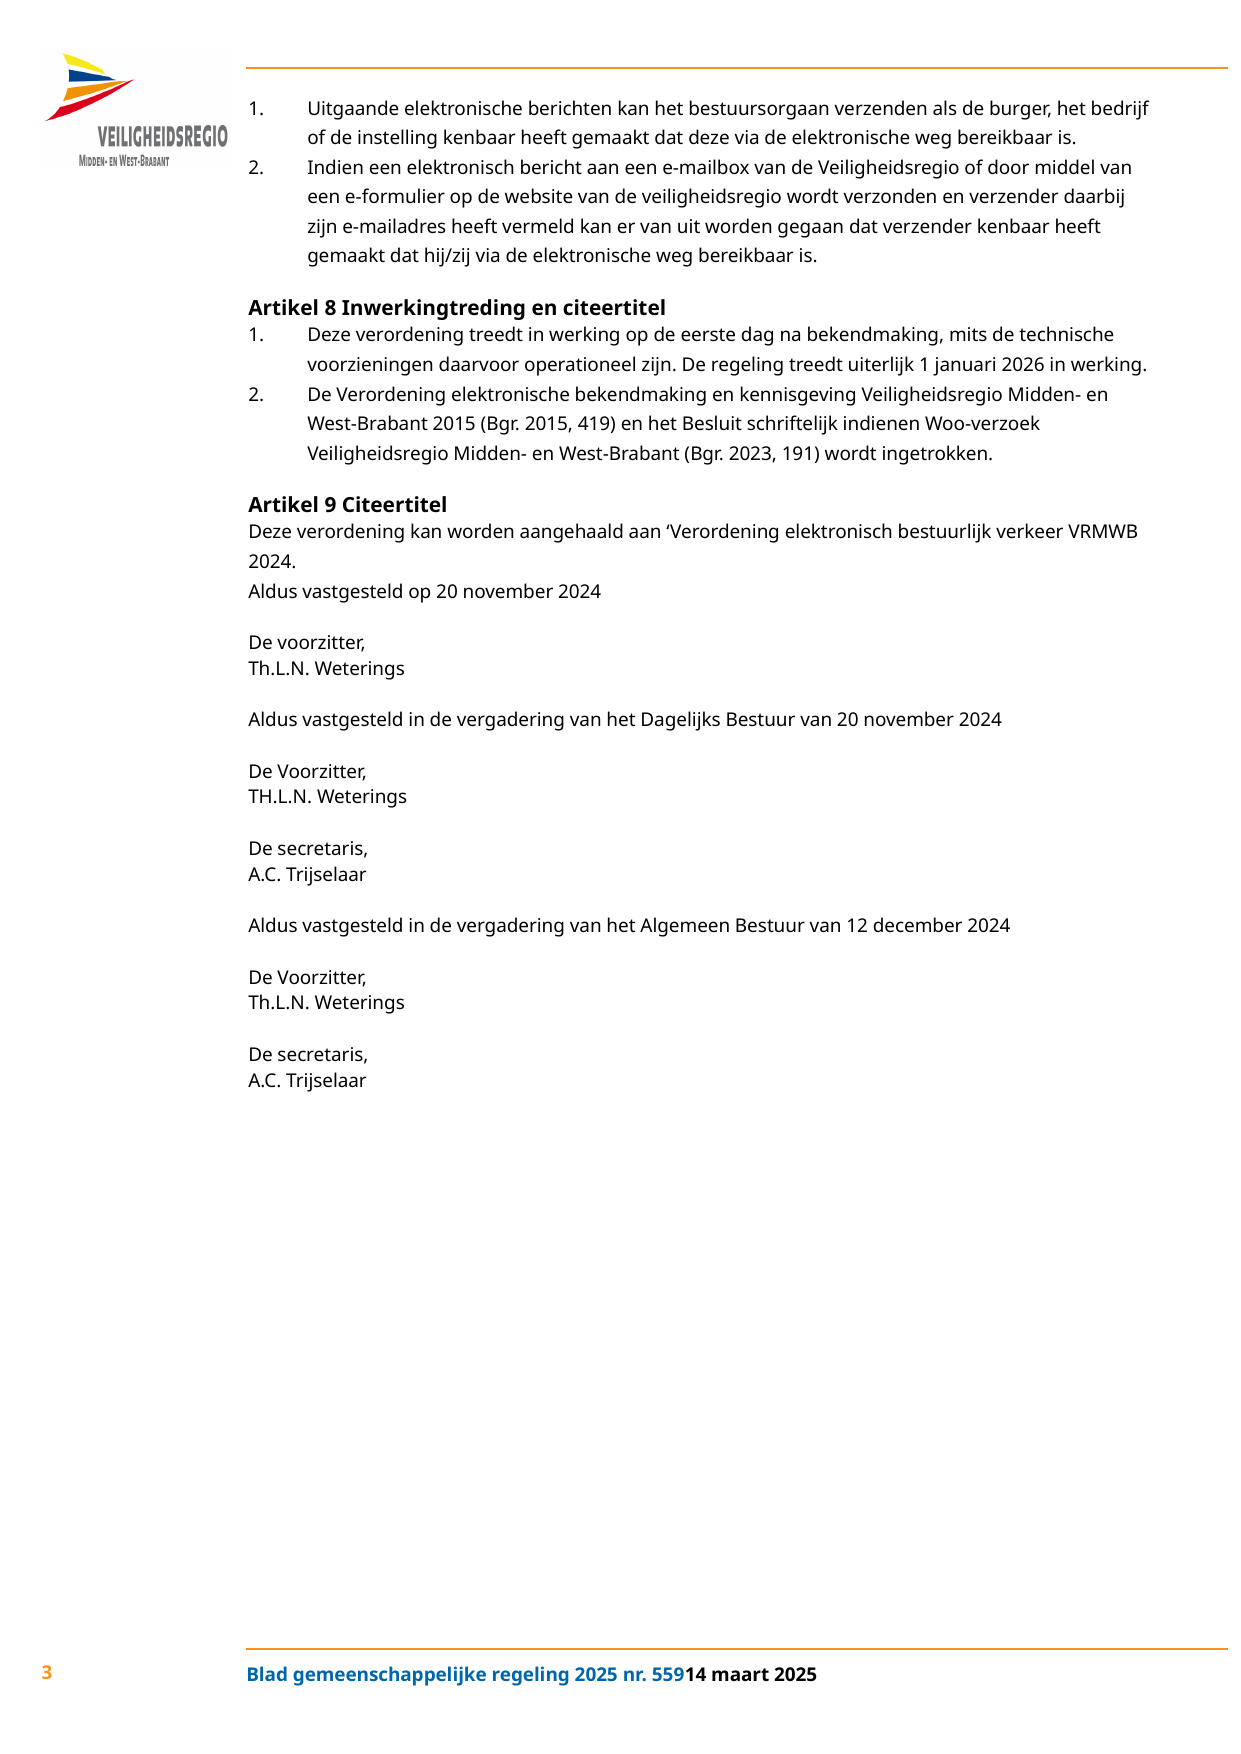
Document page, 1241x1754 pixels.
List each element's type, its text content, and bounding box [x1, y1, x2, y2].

text De voorzitter, [248, 629, 1152, 655]
text TH.L.N. Weterings [248, 784, 1152, 809]
text Aldus vastgesteld in de vergadering van het Dagelijks Bestuur van 20 november 2024 [248, 707, 1152, 732]
list Deze verordening treedt in werking op de eerste dag na bekendmaking, mits de technische voorzieningen daarvoor operationeel zijn. De regeling treedt uiterlijk 1 januari 2026 in werking. [248, 322, 1152, 377]
text De Voorzitter, [248, 964, 1152, 989]
text A.C. Trijselaar [248, 861, 1152, 887]
list Indien een elektronisch bericht aan een e-mailbox van de Veiligheidsregio of door middel van een e-formulier op de website van de veiligheidsregio wordt verzonden en verzender daarbij zijn e-mailadres heeft vermeld kan er van uit worden gegaan dat verzender kenbaar heeft gemaakt dat hij/zij via de elektronische weg bereikbaar is. [248, 154, 1152, 268]
picture [41, 47, 231, 172]
text A.C. Trijselaar [248, 1067, 1152, 1092]
text Th.L.N. Weterings [248, 655, 1152, 681]
text De Voorzitter, [248, 758, 1152, 784]
text Aldus vastgesteld op 20 november 2024 [248, 578, 1152, 604]
text De secretaris, [248, 835, 1152, 861]
list De Verordening elektronische bekendmaking en kennisgeving Veiligheidsregio Midden- en West-Brabant 2015 (Bgr. 2015, 419) en het Besluit schriftelijk indienen Woo-verzoek Veiligheidsregio Midden- en West-Brabant (Bgr. 2023, 191) wordt ingetrokken. [248, 381, 1152, 466]
text Deze verordening kan worden aangehaald aan ‘Verordening elektronisch bestuurlijk verkeer VRMWB 2024. [248, 519, 1152, 574]
text Aldus vastgesteld in de vergadering van het Algemeen Bestuur van 12 december 2024 [248, 912, 1152, 938]
text Artikel 9 Citeertitel [248, 490, 1152, 519]
list Uitgaande elektronische berichten kan het bestuursorgaan verzenden als de burger, het bedrijf of de instelling kenbaar heeft gemaakt dat deze via de elektronische weg bereikbaar is. [248, 95, 1152, 150]
text Artikel 8 Inwerkingtreding en citeertitel [248, 293, 1152, 322]
text Th.L.N. Weterings [248, 989, 1152, 1015]
text De secretaris, [248, 1041, 1152, 1067]
